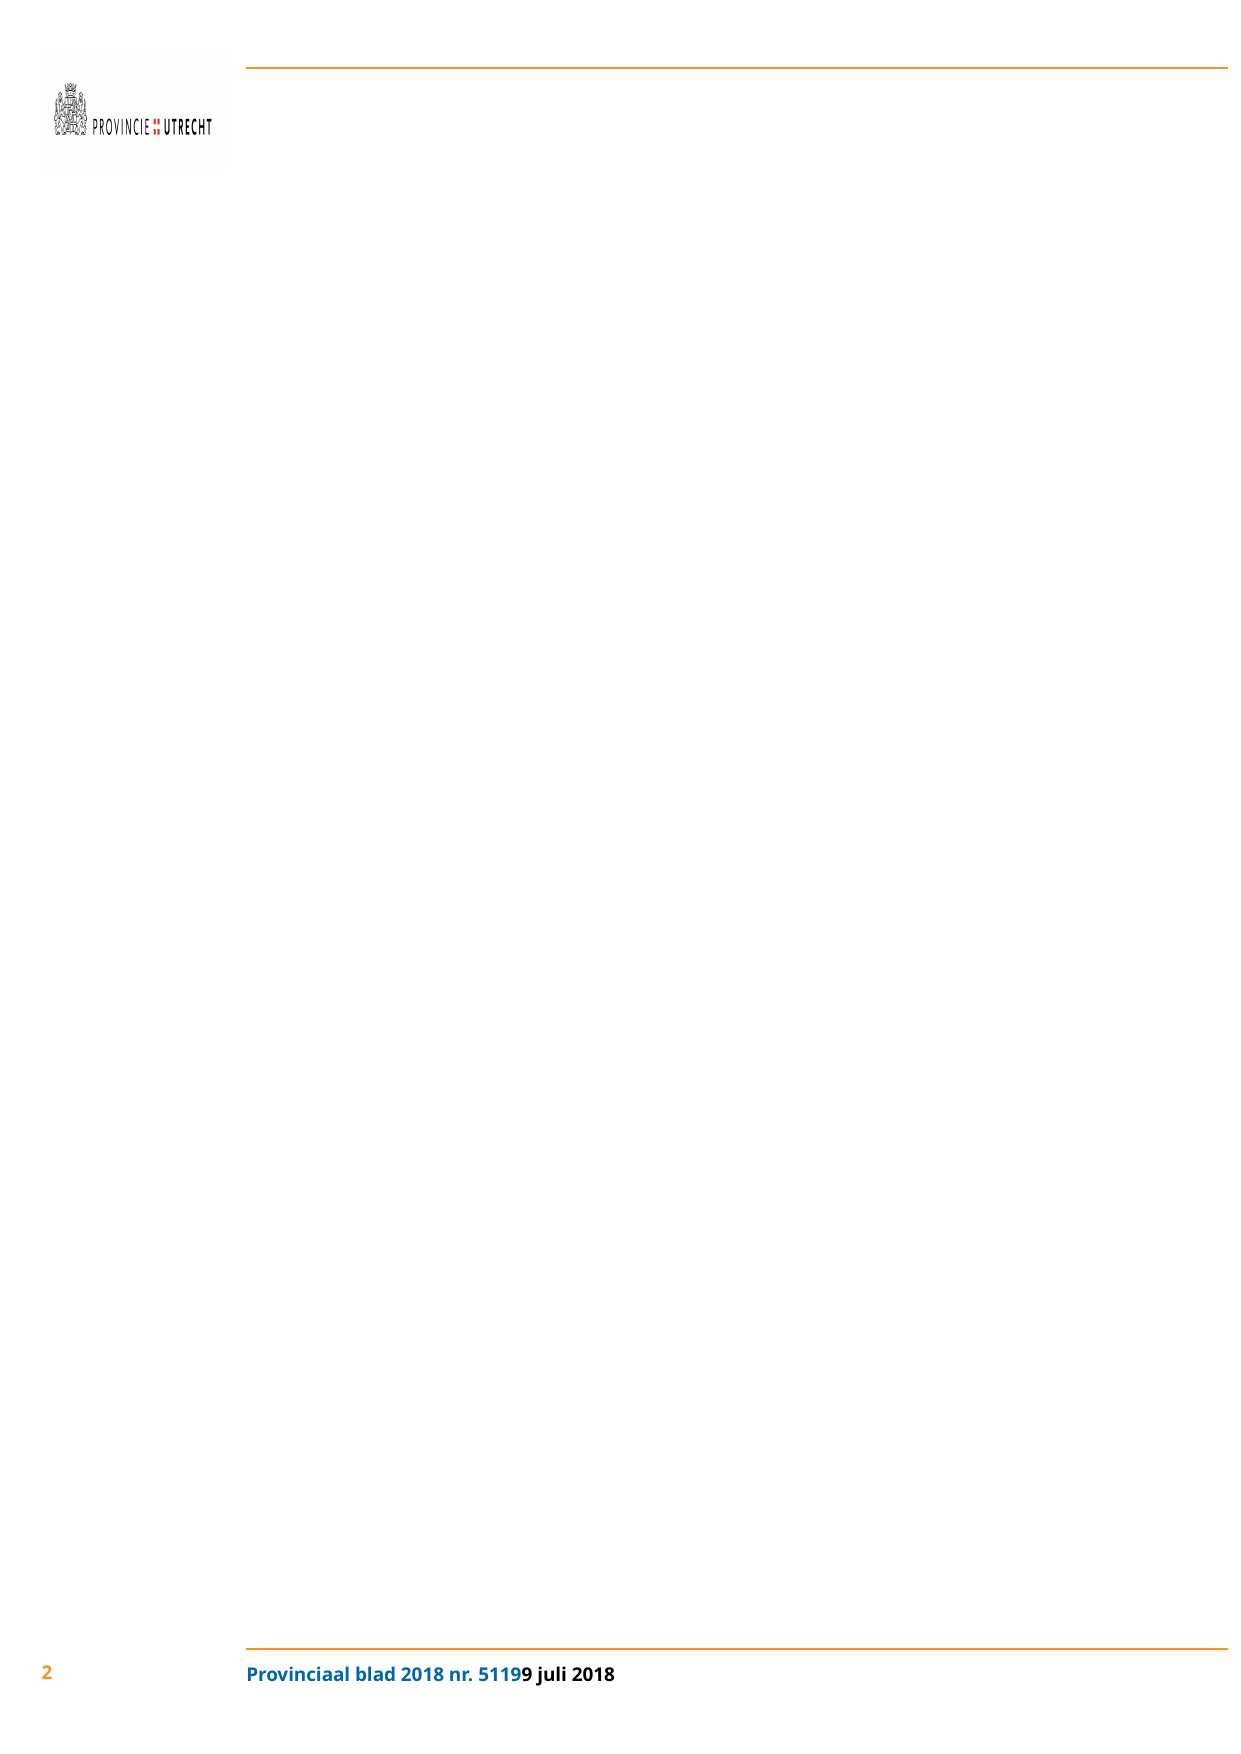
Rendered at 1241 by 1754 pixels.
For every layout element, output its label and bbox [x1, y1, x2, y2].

picture [41, 47, 231, 172]
